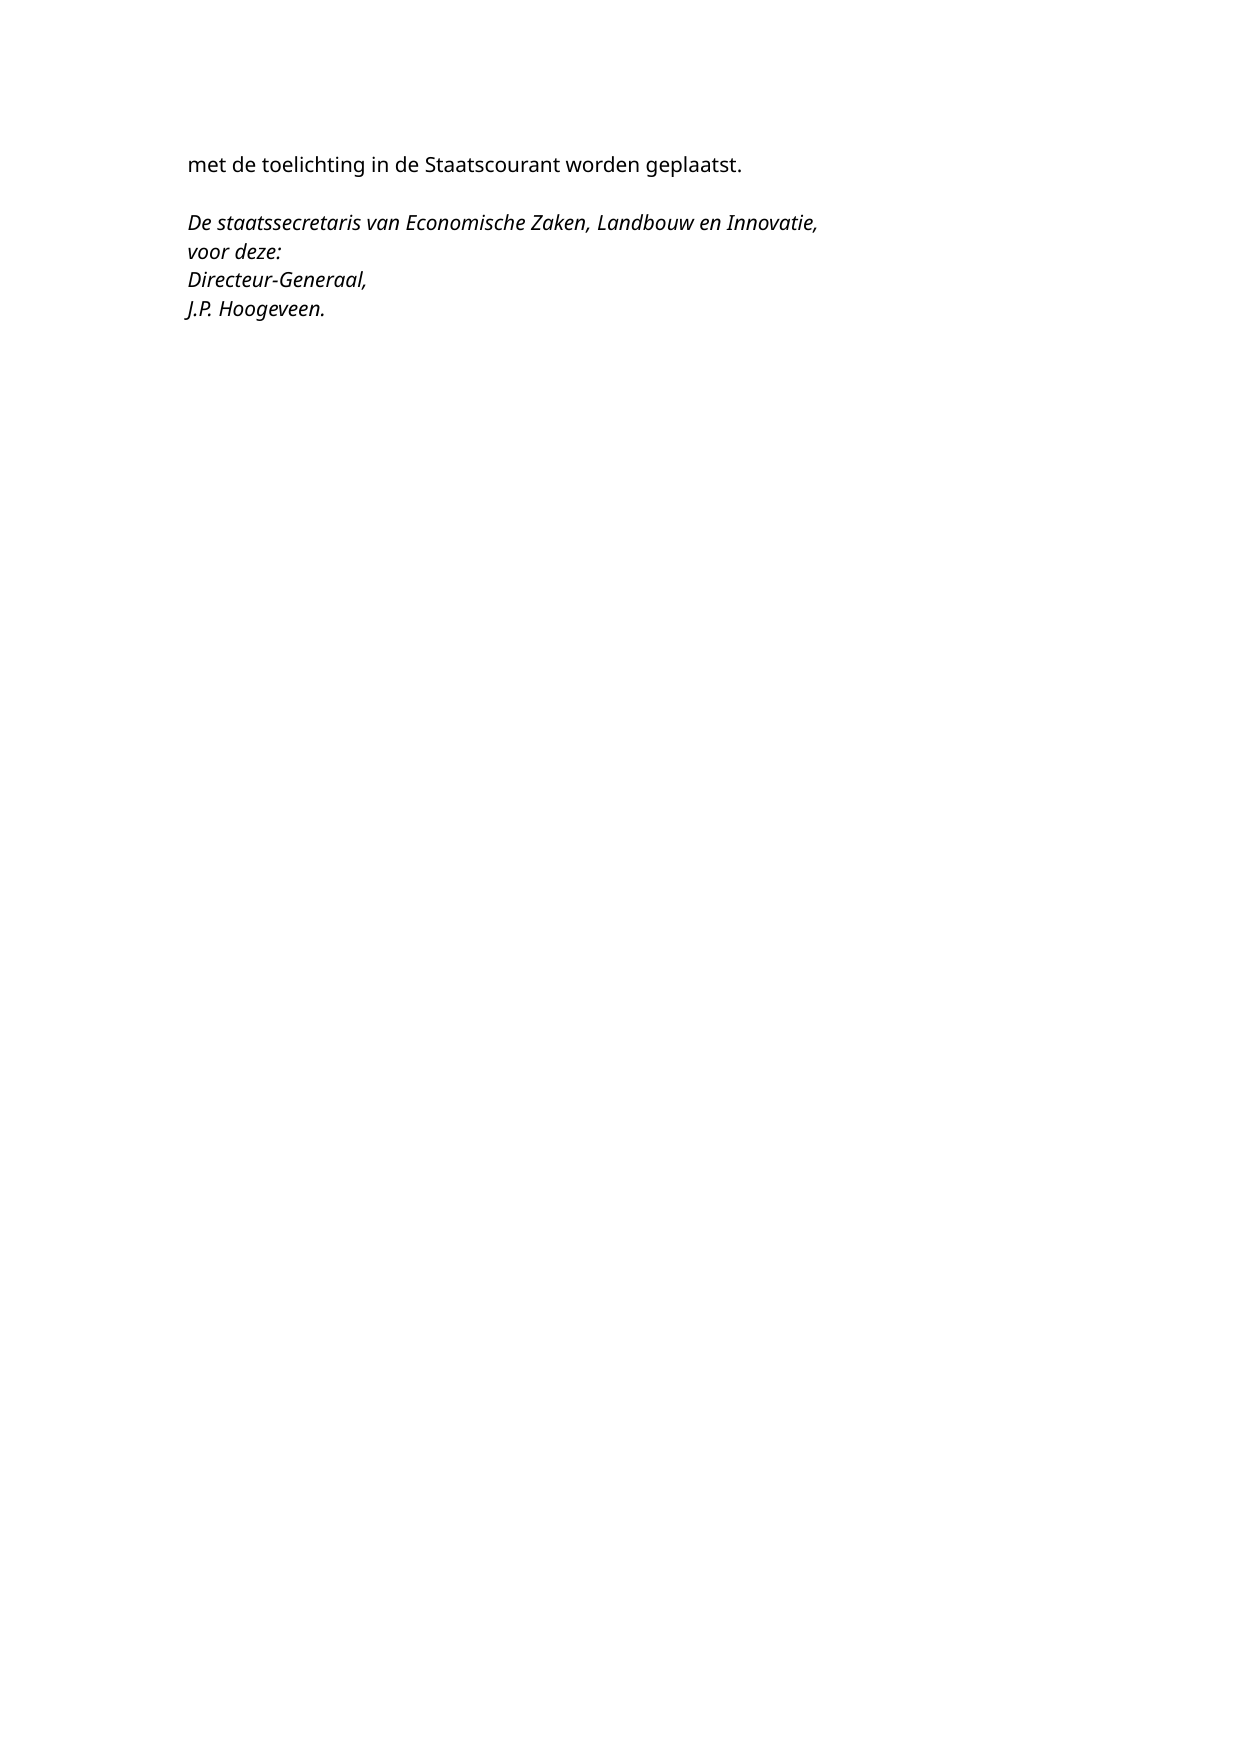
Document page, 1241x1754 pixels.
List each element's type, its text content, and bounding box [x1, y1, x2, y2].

text met de toelichting in de Staatscourant worden geplaatst. [187, 150, 1053, 178]
text J.P. Hoogeveen. [187, 294, 1053, 322]
text Directeur-Generaal, [187, 265, 1053, 294]
text De staatssecretaris van Economische Zaken, Landbouw en Innovatie, [187, 208, 1053, 237]
text voor deze: [187, 237, 1053, 265]
